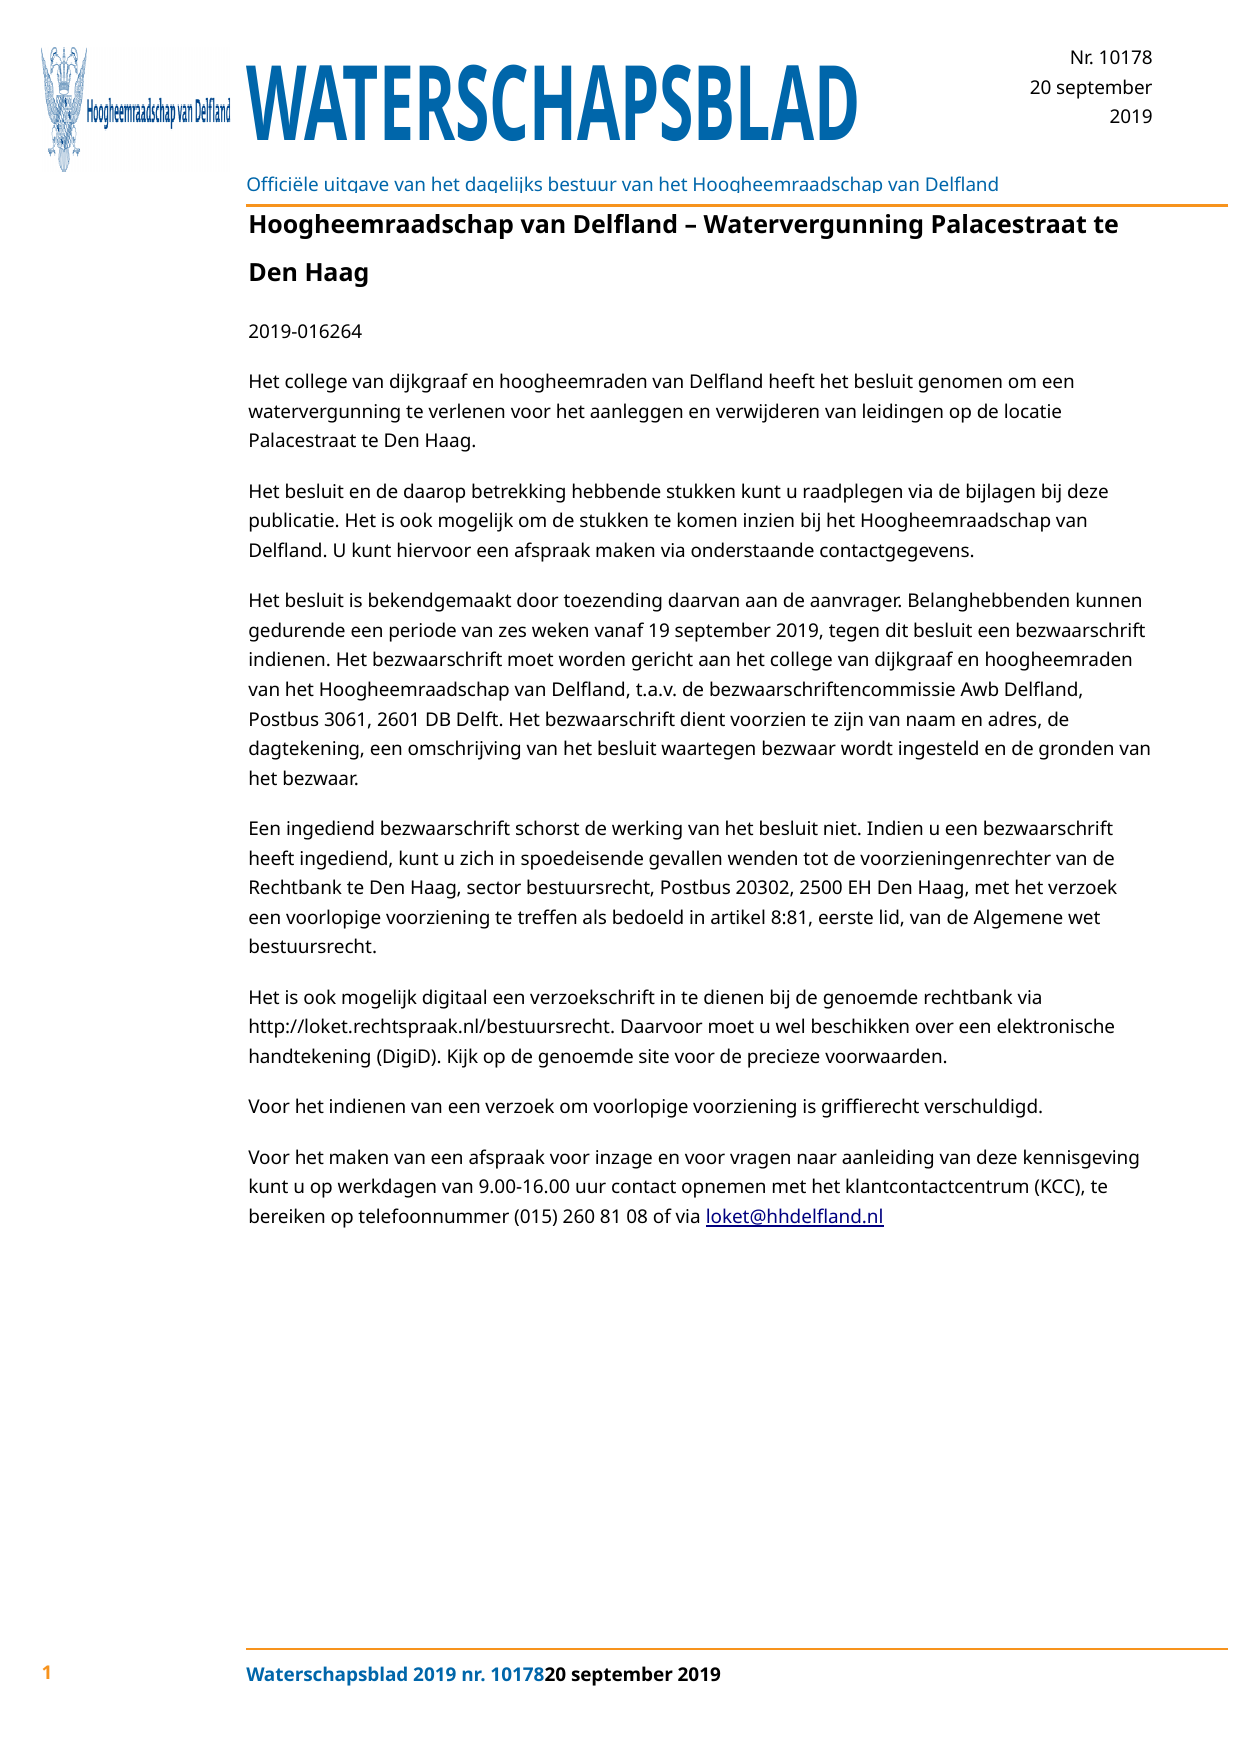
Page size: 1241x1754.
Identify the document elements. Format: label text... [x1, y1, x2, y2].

text Het is ook mogelijk digitaal een verzoekschrift in te dienen bij de genoemde rechtbank via http://loket.rechtspraak.nl/bestuursrecht. Daarvoor moet u wel beschikken over een elektronische handtekening (DigiD). Kijk op de genoemde site voor de precieze voorwaarden. [248, 984, 1152, 1069]
text Voor het indienen van een verzoek om voorlopige voorziening is griffierecht verschuldigd. [248, 1094, 1152, 1119]
text Het college van dijkgraaf en hoogheemraden van Delfland heeft het besluit genomen om een watervergunning te verlenen voor het aanleggen en verwijderen van leidingen op de locatie Palacestraat te Den Haag. [248, 368, 1152, 453]
text Een ingediend bezwaarschrift schorst de werking van het besluit niet. Indien u een bezwaarschrift heeft ingediend, kunt u zich in spoedeisende gevallen wenden tot de voorzieningenrechter van de Rechtbank te Den Haag, sector bestuursrecht, Postbus 20302, 2500 EH Den Haag, met het verzoek een voorlopige voorziening te treffen als bedoeld in artikel 8:81, eerste lid, van de Algemene wet bestuursrecht. [248, 815, 1152, 959]
text Voor het maken van een afspraak voor inzage en voor vragen naar aanleiding van deze kennisgeving kunt u op werkdagen van 9.00-16.00 uur contact opnemen met het klantcontactcentrum (KCC), te bereiken op telefoonnummer (015) 260 81 08 of via loket@hhdelfland.nl [248, 1144, 1152, 1229]
text 2019-016264 [248, 318, 1152, 344]
text Hoogheemraadschap van Delfland – Watervergunning Palacestraat te Den Haag [248, 207, 1152, 288]
text Het besluit en de daarop betrekking hebbende stukken kunt u raadplegen via de bijlagen bij deze publicatie. Het is ook mogelijk om de stukken te komen inzien bij het Hoogheemraadschap van Delfland. U kunt hiervoor een afspraak maken via onderstaande contactgegevens. [248, 478, 1152, 563]
text Het besluit is bekendgemaakt door toezending daarvan aan de aanvrager. Belanghebbenden kunnen gedurende een periode van zes weken vanaf 19 september 2019, tegen dit besluit een bezwaarschrift indienen. Het bezwaarschrift moet worden gericht aan het college van dijkgraaf en hoogheemraden van het Hoogheemraadschap van Delfland, t.a.v. de bezwaarschriftencommissie Awb Delfland, Postbus 3061, 2601 DB Delft. Het bezwaarschrift dient voorzien te zijn van naam en adres, de dagtekening, een omschrijving van het besluit waartegen bezwaar wordt ingesteld en de gronden van het bezwaar. [248, 587, 1152, 791]
picture [41, 47, 231, 172]
